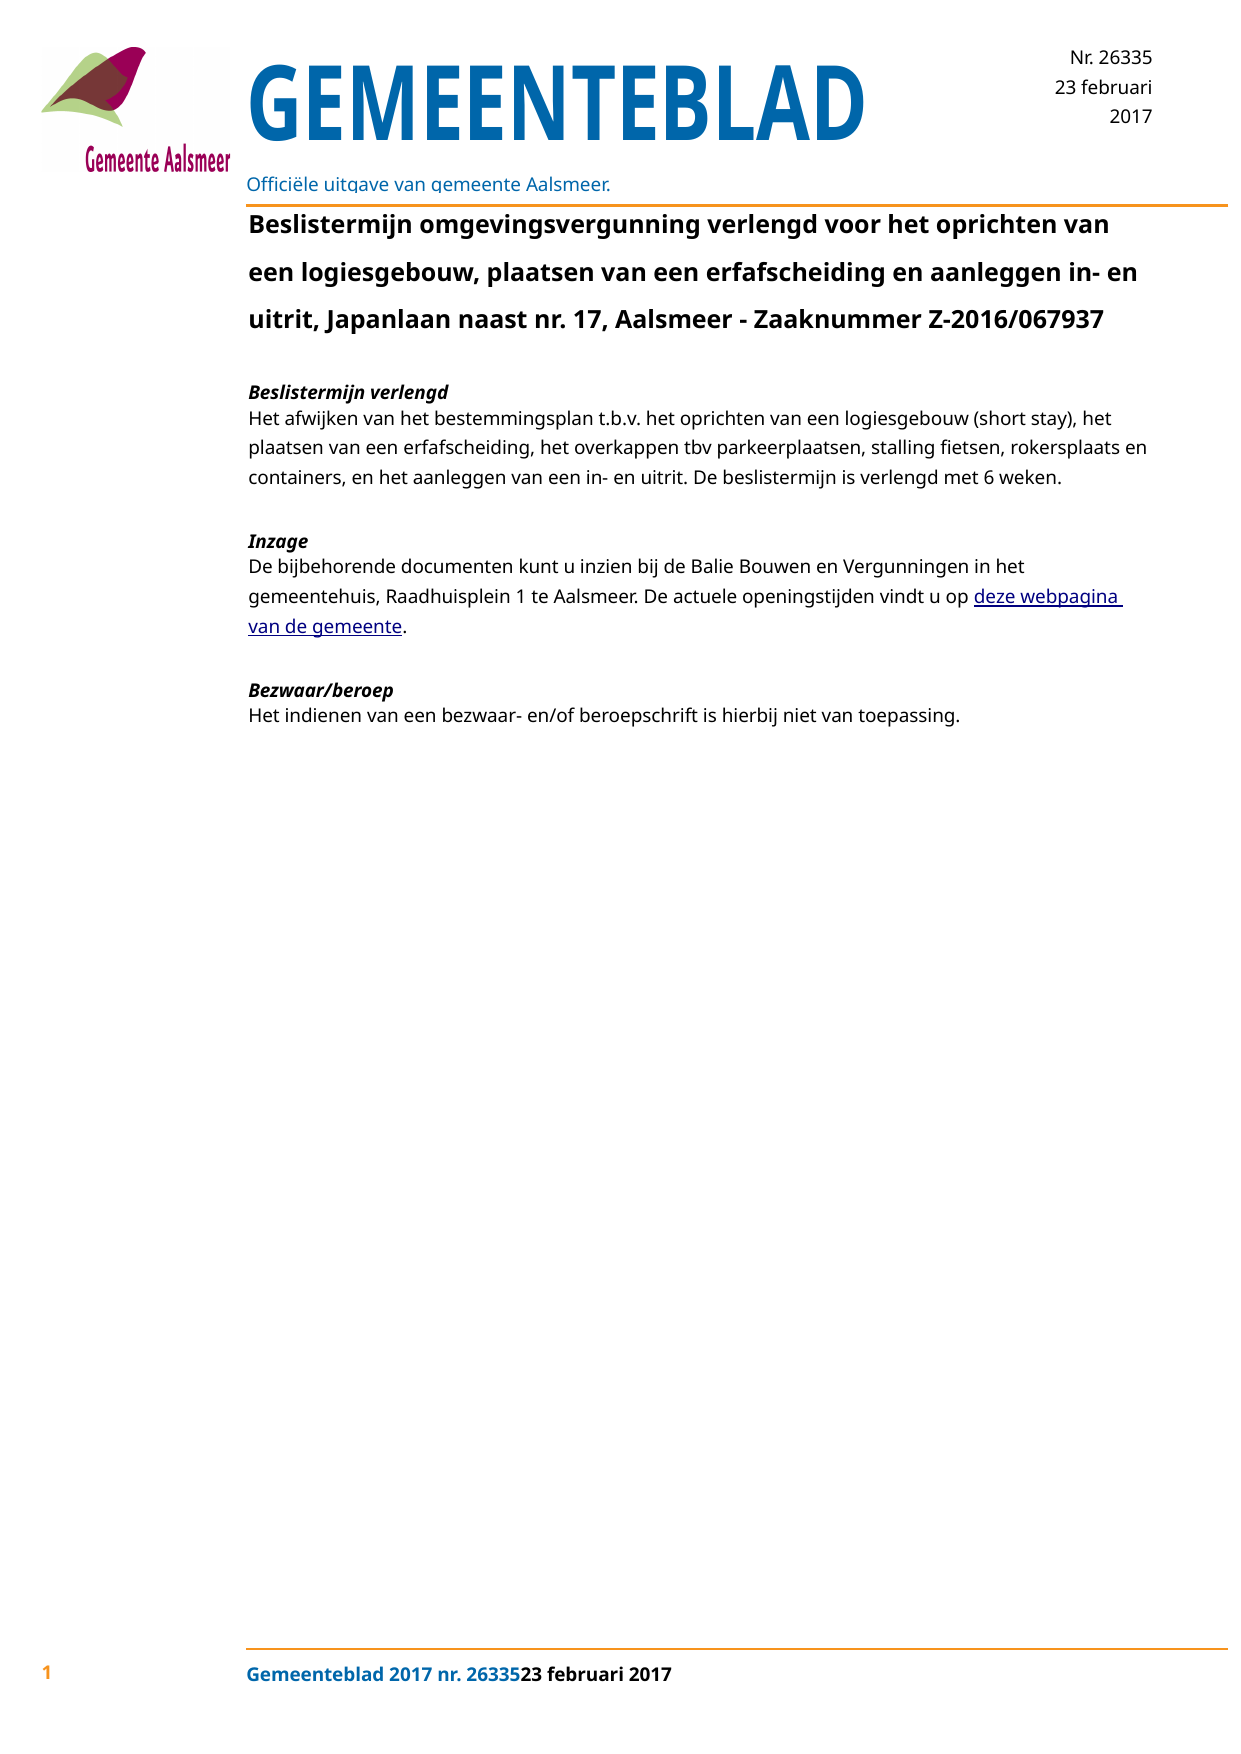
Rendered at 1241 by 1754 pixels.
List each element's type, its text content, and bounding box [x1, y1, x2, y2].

text Bezwaar/beroep [248, 677, 1152, 702]
text Inzage [248, 528, 1152, 554]
text Het afwijken van het bestemmingsplan t.b.v. het oprichten van een logiesgebouw (short stay), het plaatsen van een erfafscheiding, het overkappen tbv parkeerplaatsen, stalling fietsen, rokersplaats en containers, en het aanleggen van een in- en uitrit. De beslistermijn is verlengd met 6 weken. [248, 405, 1152, 490]
text Het indienen van een bezwaar- en/of beroepschrift is hierbij niet van toepassing. [248, 702, 1152, 728]
text Beslistermijn verlengd [248, 379, 1152, 405]
picture [41, 47, 231, 172]
text Beslistermijn omgevingsvergunning verlengd voor het oprichten van een logiesgebouw, plaatsen van een erfafscheiding en aanleggen in- en uitrit, Japanlaan naast nr. 17, Aalsmeer - Zaaknummer Z-2016/067937 [248, 207, 1152, 336]
text De bijbehorende documenten kunt u inzien bij de Balie Bouwen en Vergunningen in het gemeentehuis, Raadhuisplein 1 te Aalsmeer. De actuele openingstijden vindt u op deze webpagina van de gemeente. [248, 554, 1152, 638]
